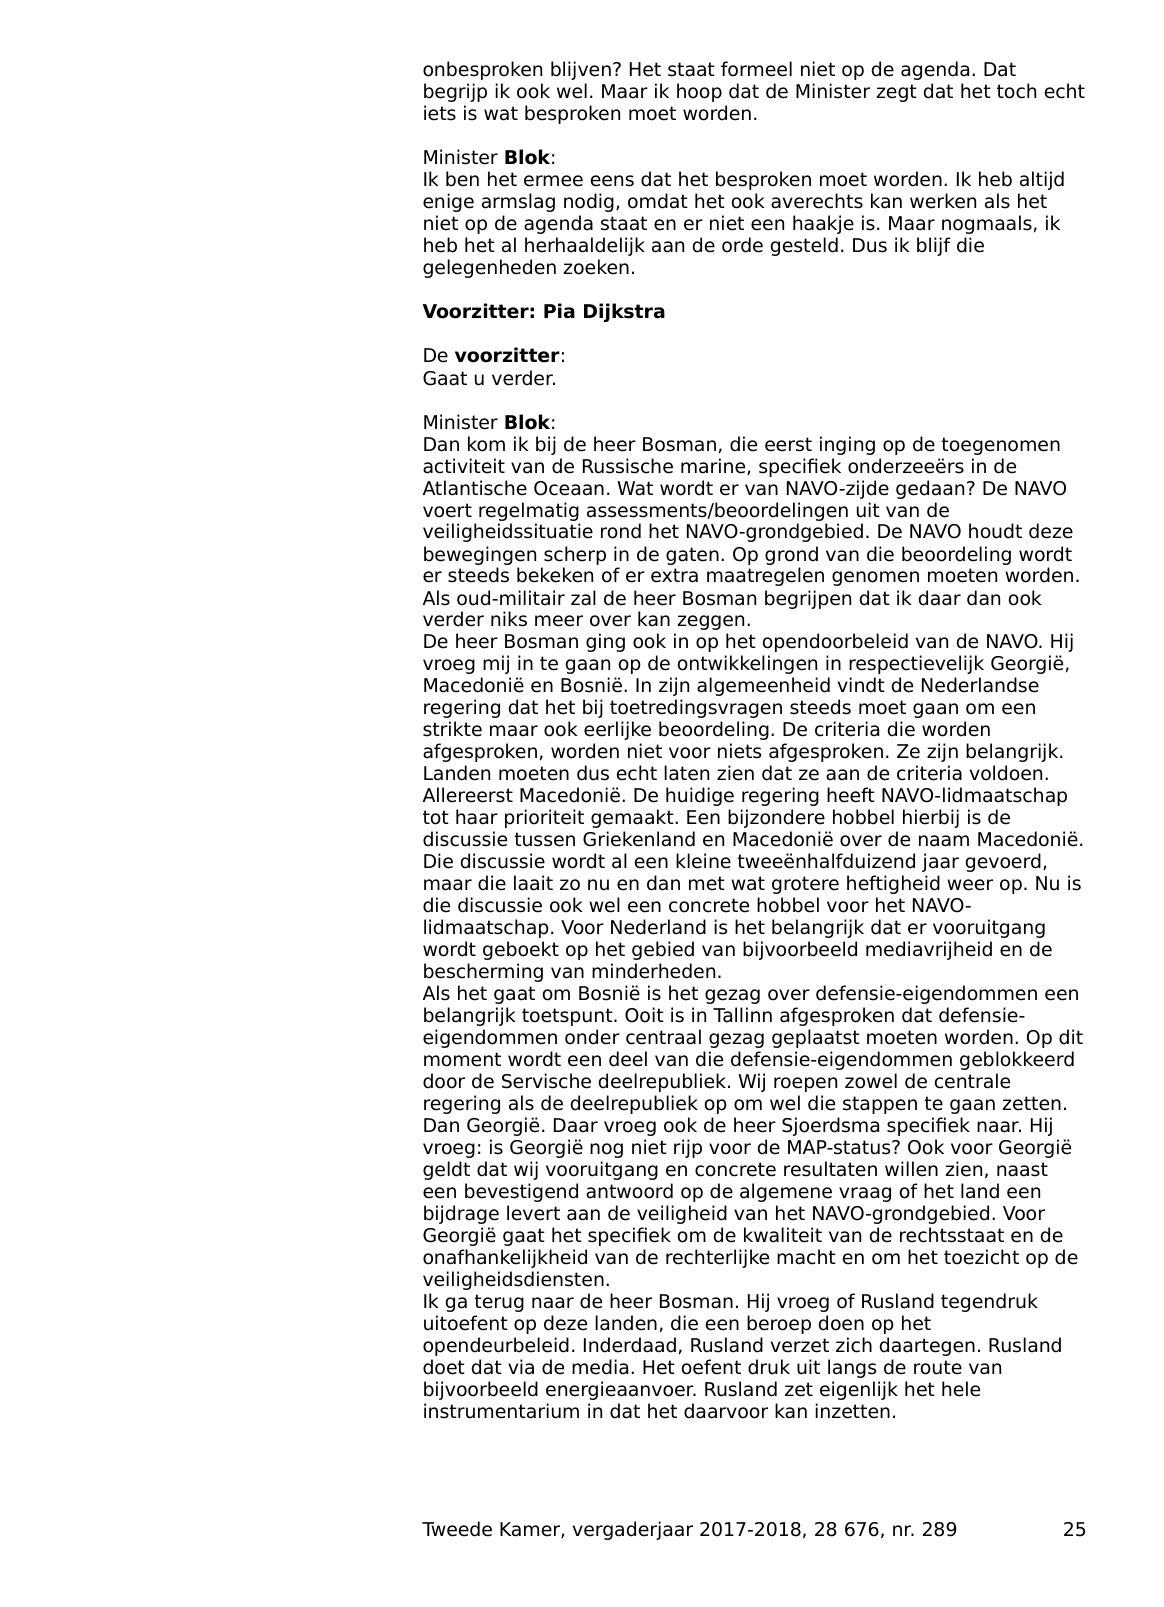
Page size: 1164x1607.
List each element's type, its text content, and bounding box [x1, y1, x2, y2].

text Als het gaat om Bosnië is het gezag over defensie-eigendommen een belangrijk toetspunt. Ooit is in Tallinn afgesproken dat defensie-eigendommen onder centraal gezag geplaatst moeten worden. Op dit moment wordt een deel van die defensie-eigendommen geblokkeerd door de Servische deelrepubliek. Wij roepen zowel de centrale regering als de deelrepubliek op om wel die stappen te gaan zetten. [422, 983, 1087, 1115]
text Ik ben het ermee eens dat het besproken moet worden. Ik heb altijd enige armslag nodig, omdat het ook averechts kan werken als het niet op de agenda staat en er niet een haakje is. Maar nogmaals, ik heb het al herhaaldelijk aan de orde gesteld. Dus ik blijf die gelegenheden zoeken. [422, 169, 1087, 279]
text onbesproken blijven? Het staat formeel niet op de agenda. Dat begrijp ik ook wel. Maar ik hoop dat de Minister zegt dat het toch echt iets is wat besproken moet worden. [422, 59, 1087, 125]
text De voorzitter: [422, 345, 1087, 367]
text Dan kom ik bij de heer Bosman, die eerst inging op de toegenomen activiteit van de Russische marine, specifiek onderzeeërs in de Atlantische Oceaan. Wat wordt er van NAVO-zijde gedaan? De NAVO voert regelmatig assessments/beoordelingen uit van de veiligheidssituatie rond het NAVO-grondgebied. De NAVO houdt deze bewegingen scherp in de gaten. Op grond van die beoordeling wordt er steeds bekeken of er extra maatregelen genomen moeten worden. Als oud-militair zal de heer Bosman begrijpen dat ik daar dan ook verder niks meer over kan zeggen. [422, 433, 1087, 631]
text Ik ga terug naar de heer Bosman. Hij vroeg of Rusland tegendruk uitoefent op deze landen, die een beroep doen op het opendeurbeleid. Inderdaad, Rusland verzet zich daartegen. Rusland doet dat via de media. Het oefent druk uit langs de route van bijvoorbeeld energieaanvoer. Rusland zet eigenlijk het hele instrumentarium in dat het daarvoor kan inzetten. [422, 1291, 1087, 1423]
text Dan Georgië. Daar vroeg ook de heer Sjoerdsma specifiek naar. Hij vroeg: is Georgië nog niet rijp voor de MAP-status? Ook voor Georgië geldt dat wij vooruitgang en concrete resultaten willen zien, naast een bevestigend antwoord op de algemene vraag of het land een bijdrage levert aan de veiligheid van het NAVO-grondgebied. Voor Georgië gaat het specifiek om de kwaliteit van de rechtsstaat en de onafhankelijkheid van de rechterlijke macht en om het toezicht op de veiligheidsdiensten. [422, 1115, 1087, 1291]
text De heer Bosman ging ook in op het opendoorbeleid van de NAVO. Hij vroeg mij in te gaan op de ontwikkelingen in respectievelijk Georgië, Macedonië en Bosnië. In zijn algemeenheid vindt de Nederlandse regering dat het bij toetredingsvragen steeds moet gaan om een strikte maar ook eerlijke beoordeling. De criteria die worden afgesproken, worden niet voor niets afgesproken. Ze zijn belangrijk. Landen moeten dus echt laten zien dat ze aan de criteria voldoen. [422, 631, 1087, 785]
subtitle Voorzitter: Pia Dijkstra [422, 301, 1087, 323]
text Minister Blok: [422, 147, 1087, 169]
text Gaat u verder. [422, 367, 1087, 389]
text Minister Blok: [422, 412, 1087, 433]
text Allereerst Macedonië. De huidige regering heeft NAVO-lidmaatschap tot haar prioriteit gemaakt. Een bijzondere hobbel hierbij is de discussie tussen Griekenland en Macedonië over de naam Macedonië. Die discussie wordt al een kleine tweeënhalfduizend jaar gevoerd, maar die laait zo nu en dan met wat grotere heftigheid weer op. Nu is die discussie ook wel een concrete hobbel voor het NAVO-lidmaatschap. Voor Nederland is het belangrijk dat er vooruitgang wordt geboekt op het gebied van bijvoorbeeld mediavrijheid en de bescherming van minderheden. [422, 785, 1087, 983]
